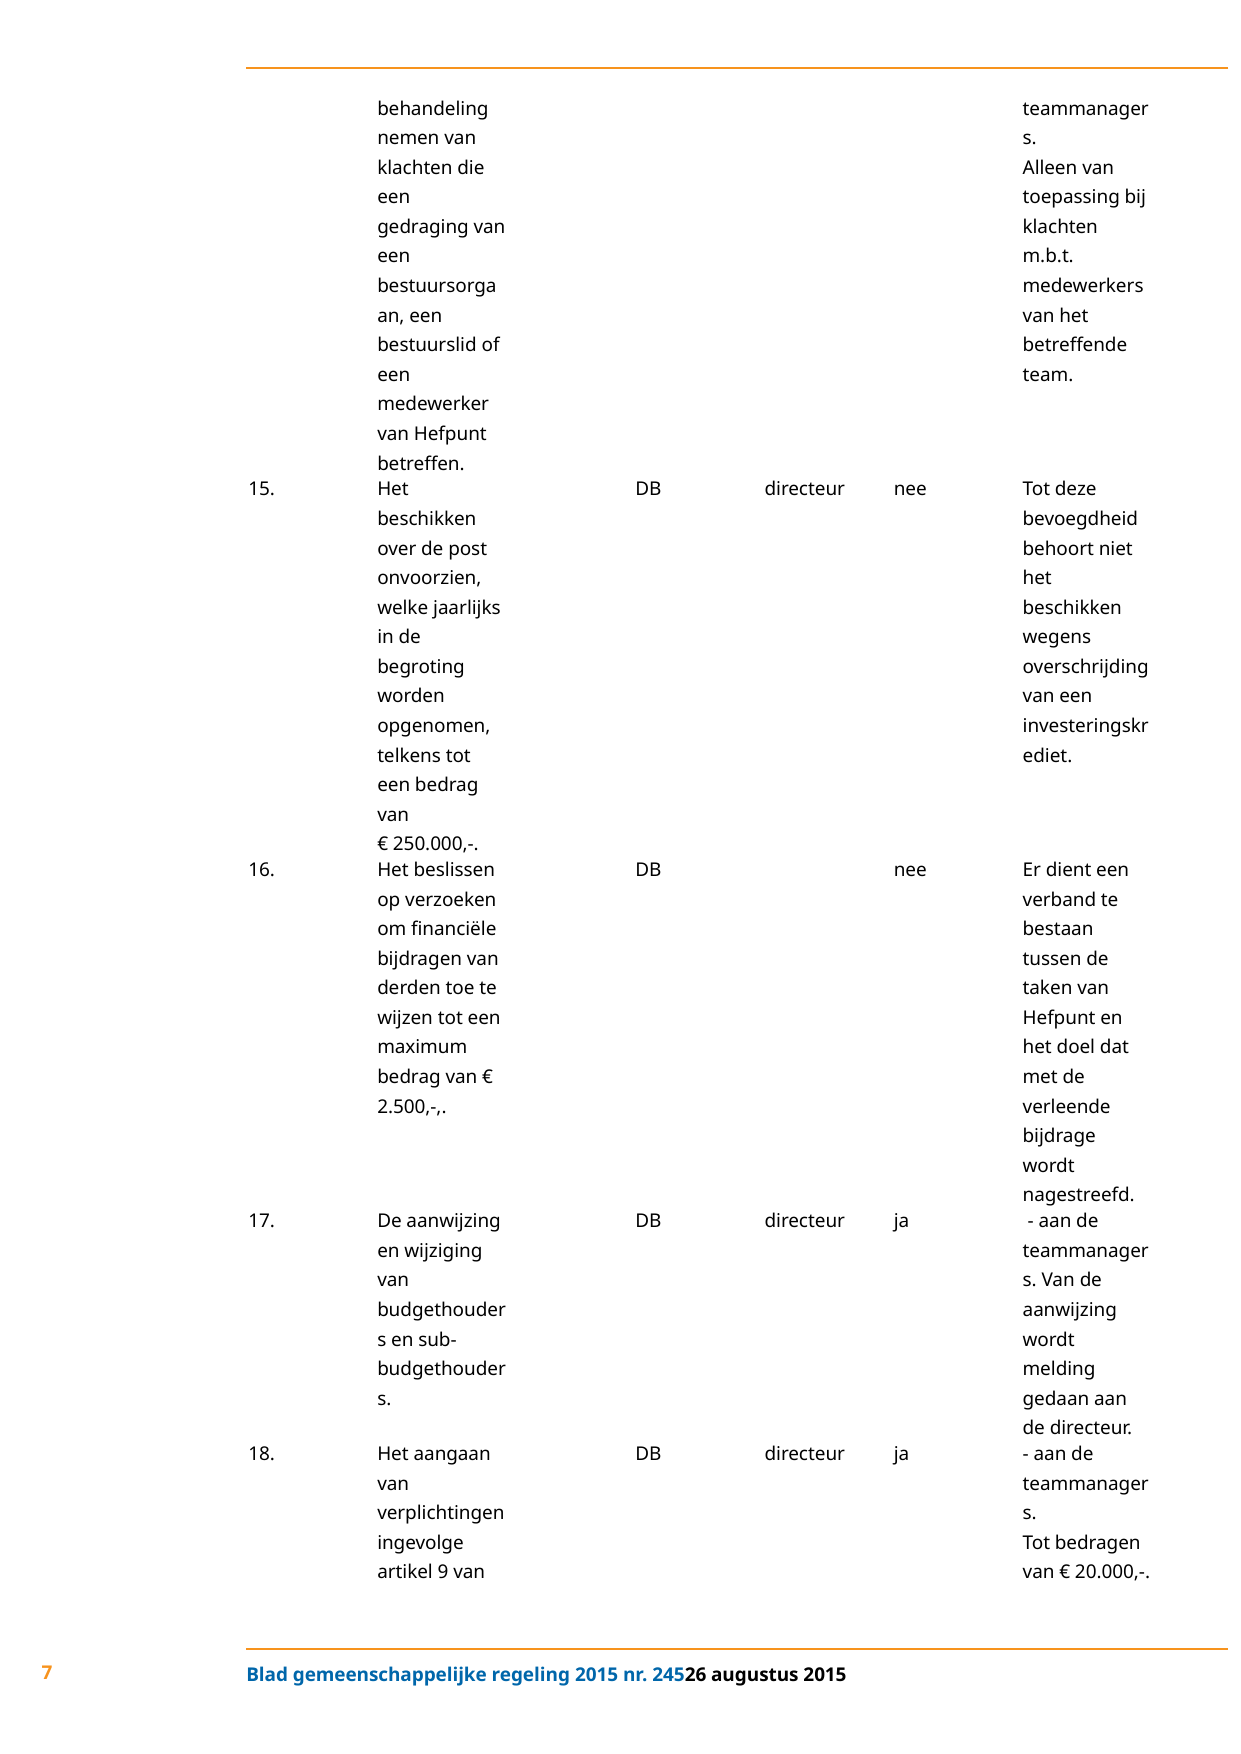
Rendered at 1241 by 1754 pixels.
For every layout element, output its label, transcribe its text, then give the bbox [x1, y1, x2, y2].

table_cell [506, 95, 635, 476]
table_cell 17. [248, 1208, 377, 1440]
table_cell [506, 856, 635, 1207]
table_cell [506, 1208, 635, 1440]
table_cell Er dient een verband te bestaan tussen de taken van Hefpunt en het doel dat met de verleende bijdrage wordt nagestreefd. [1023, 856, 1152, 1207]
table_cell [894, 95, 1022, 476]
table_cell - aan de teammanagers. Tot bedragen van € 20.000,-. [1023, 1440, 1152, 1584]
table_cell [764, 95, 893, 476]
picture [41, 47, 231, 172]
table_cell DB [635, 476, 764, 856]
table_cell ja [894, 1208, 1022, 1440]
table_cell directeur [764, 476, 893, 856]
table_cell Tot deze bevoegdheid behoort niet het beschikken wegens overschrijding van een investeringskrediet. [1023, 476, 1152, 856]
table_cell - aan de teammanagers. Van de aanwijzing wordt melding gedaan aan de directeur. [1023, 1208, 1152, 1440]
table_cell Het aangaan van verplichtingen ingevolge artikel 9 van [377, 1440, 506, 1584]
table_cell De aanwijzing en wijziging van budgethouders en sub-budgethouders. [377, 1208, 506, 1440]
table_cell directeur [764, 1208, 893, 1440]
table_cell 18. [248, 1440, 377, 1584]
table_cell nee [894, 476, 1022, 856]
table_cell Het beslissen op verzoeken om financiële bijdragen van derden toe te wijzen tot een maximum bedrag van € 2.500,-,. [377, 856, 506, 1207]
table_cell [764, 856, 893, 1207]
table_cell Het beschikken over de post onvoorzien, welke jaarlijks in de begroting worden opgenomen, telkens tot een bedrag van € 250.000,-. [377, 476, 506, 856]
table_cell DB [635, 856, 764, 1207]
table_cell nee [894, 856, 1022, 1207]
table_cell behandeling nemen van klachten die een gedraging van een bestuursorgaan, een bestuurslid of een medewerker van Hefpunt betreffen. [377, 95, 506, 476]
table_cell DB [635, 1440, 764, 1584]
table_cell directeur [764, 1440, 893, 1584]
table_cell teammanagers. Alleen van toepassing bij klachten m.b.t. medewerkers van het betreffende team. [1023, 95, 1152, 476]
table_cell [506, 1440, 635, 1584]
table_cell 16. [248, 856, 377, 1207]
table_cell [506, 476, 635, 856]
table_cell 15. [248, 476, 377, 856]
table_cell DB [635, 1208, 764, 1440]
table_cell ja [894, 1440, 1022, 1584]
table_cell [248, 95, 377, 476]
table_cell [635, 95, 764, 476]
